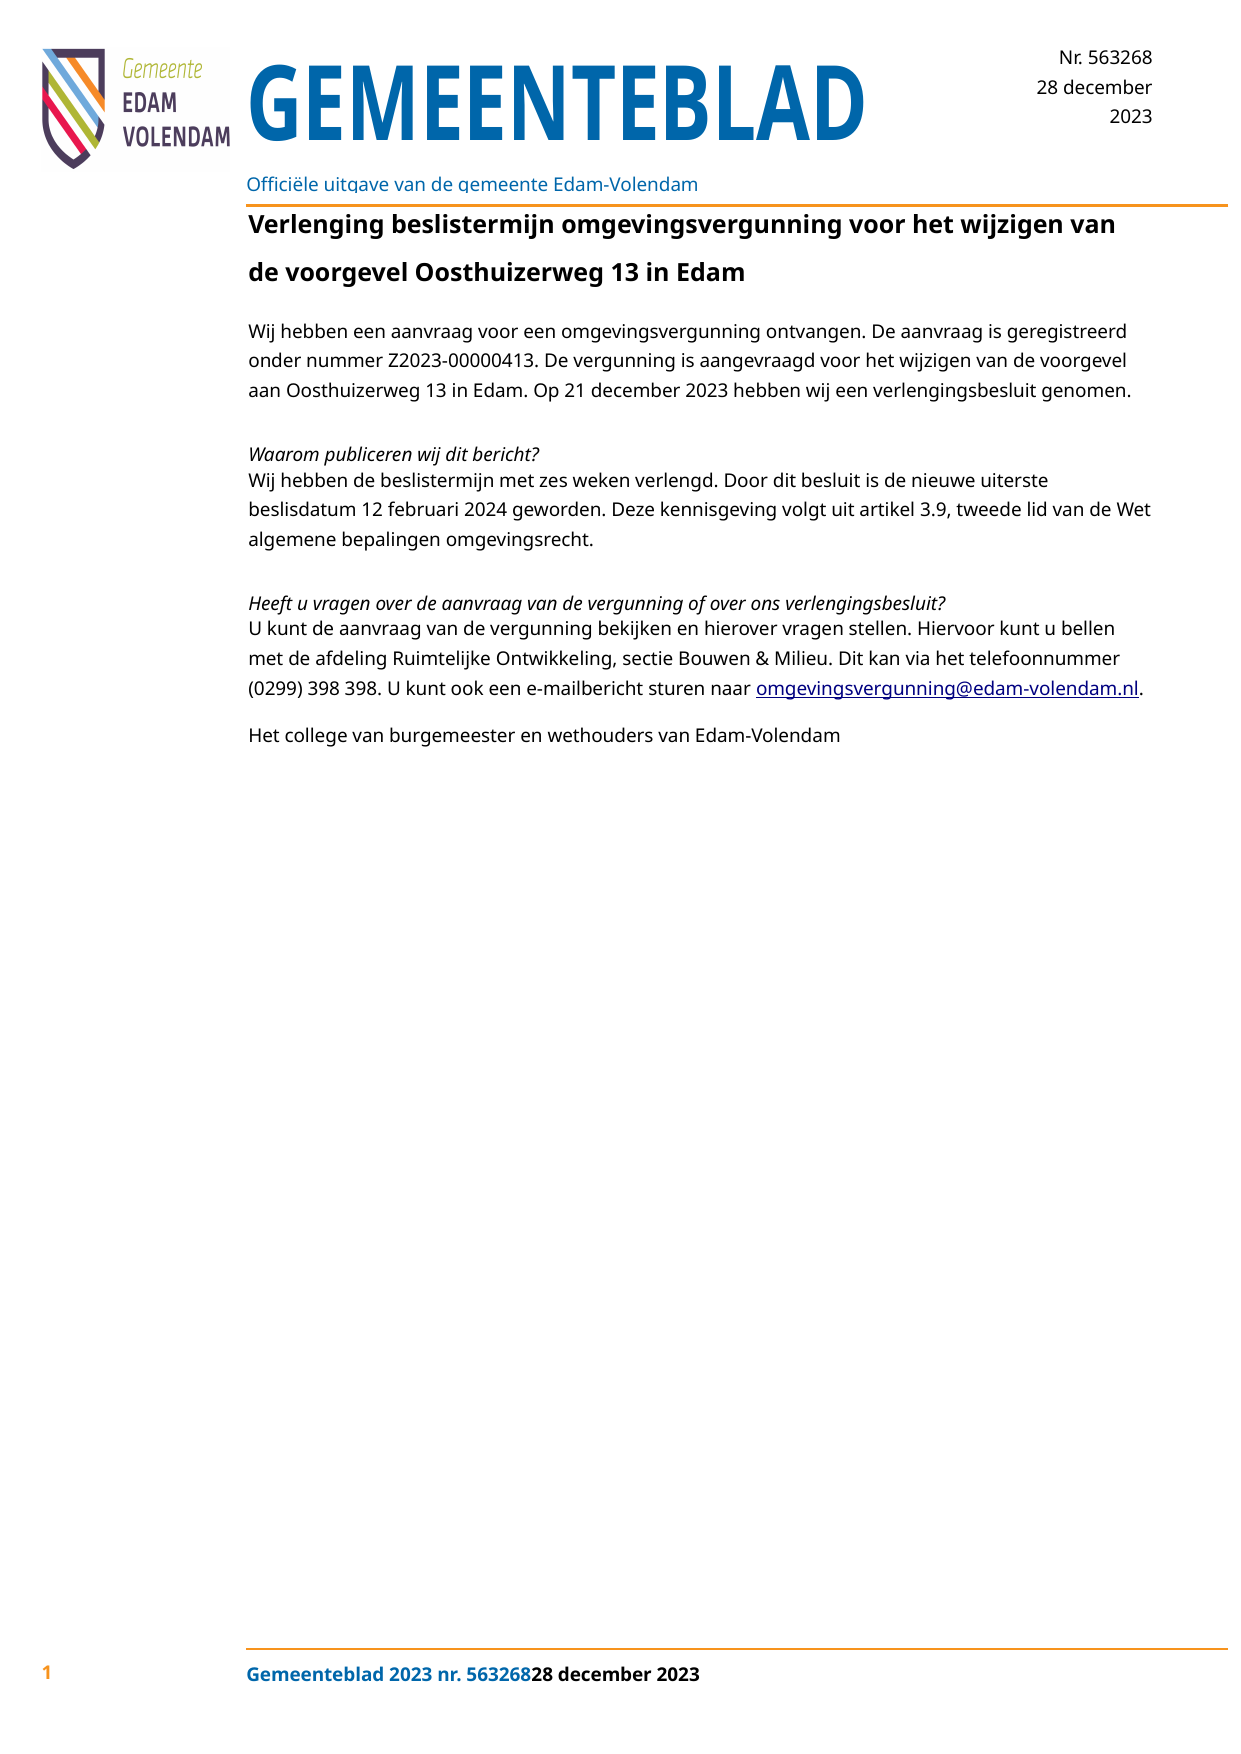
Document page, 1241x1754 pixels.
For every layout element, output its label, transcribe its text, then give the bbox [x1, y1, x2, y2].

text Het college van burgemeester en wethouders van Edam-Volendam [248, 723, 1152, 748]
text Waarom publiceren wij dit bericht? [248, 441, 1152, 467]
text U kunt de aanvraag van de vergunning bekijken en hierover vragen stellen. Hiervoor kunt u bellen met de afdeling Ruimtelijke Ontwikkeling, sectie Bouwen & Milieu. Dit kan via het telefoonnummer (0299) 398 398. U kunt ook een e-mailbericht sturen naar omgevingsvergunning@edam-volendam.nl. [248, 616, 1152, 701]
picture [41, 47, 231, 172]
text Heeft u vragen over de aanvraag van de vergunning of over ons verlengingsbesluit? [248, 590, 1152, 616]
text Verlenging beslistermijn omgevingsvergunning voor het wijzigen van de voorgevel Oosthuizerweg 13 in Edam [248, 207, 1152, 288]
text Wij hebben de beslistermijn met zes weken verlengd. Door dit besluit is de nieuwe uiterste beslisdatum 12 februari 2024 geworden. Deze kennisgeving volgt uit artikel 3.9, tweede lid van de Wet algemene bepalingen omgevingsrecht. [248, 467, 1152, 552]
text Wij hebben een aanvraag voor een omgevingsvergunning ontvangen. De aanvraag is geregistreerd onder nummer Z2023-00000413. De vergunning is aangevraagd voor het wijzigen van de voorgevel aan Oosthuizerweg 13 in Edam. Op 21 december 2023 hebben wij een verlengingsbesluit genomen. [248, 318, 1152, 403]
